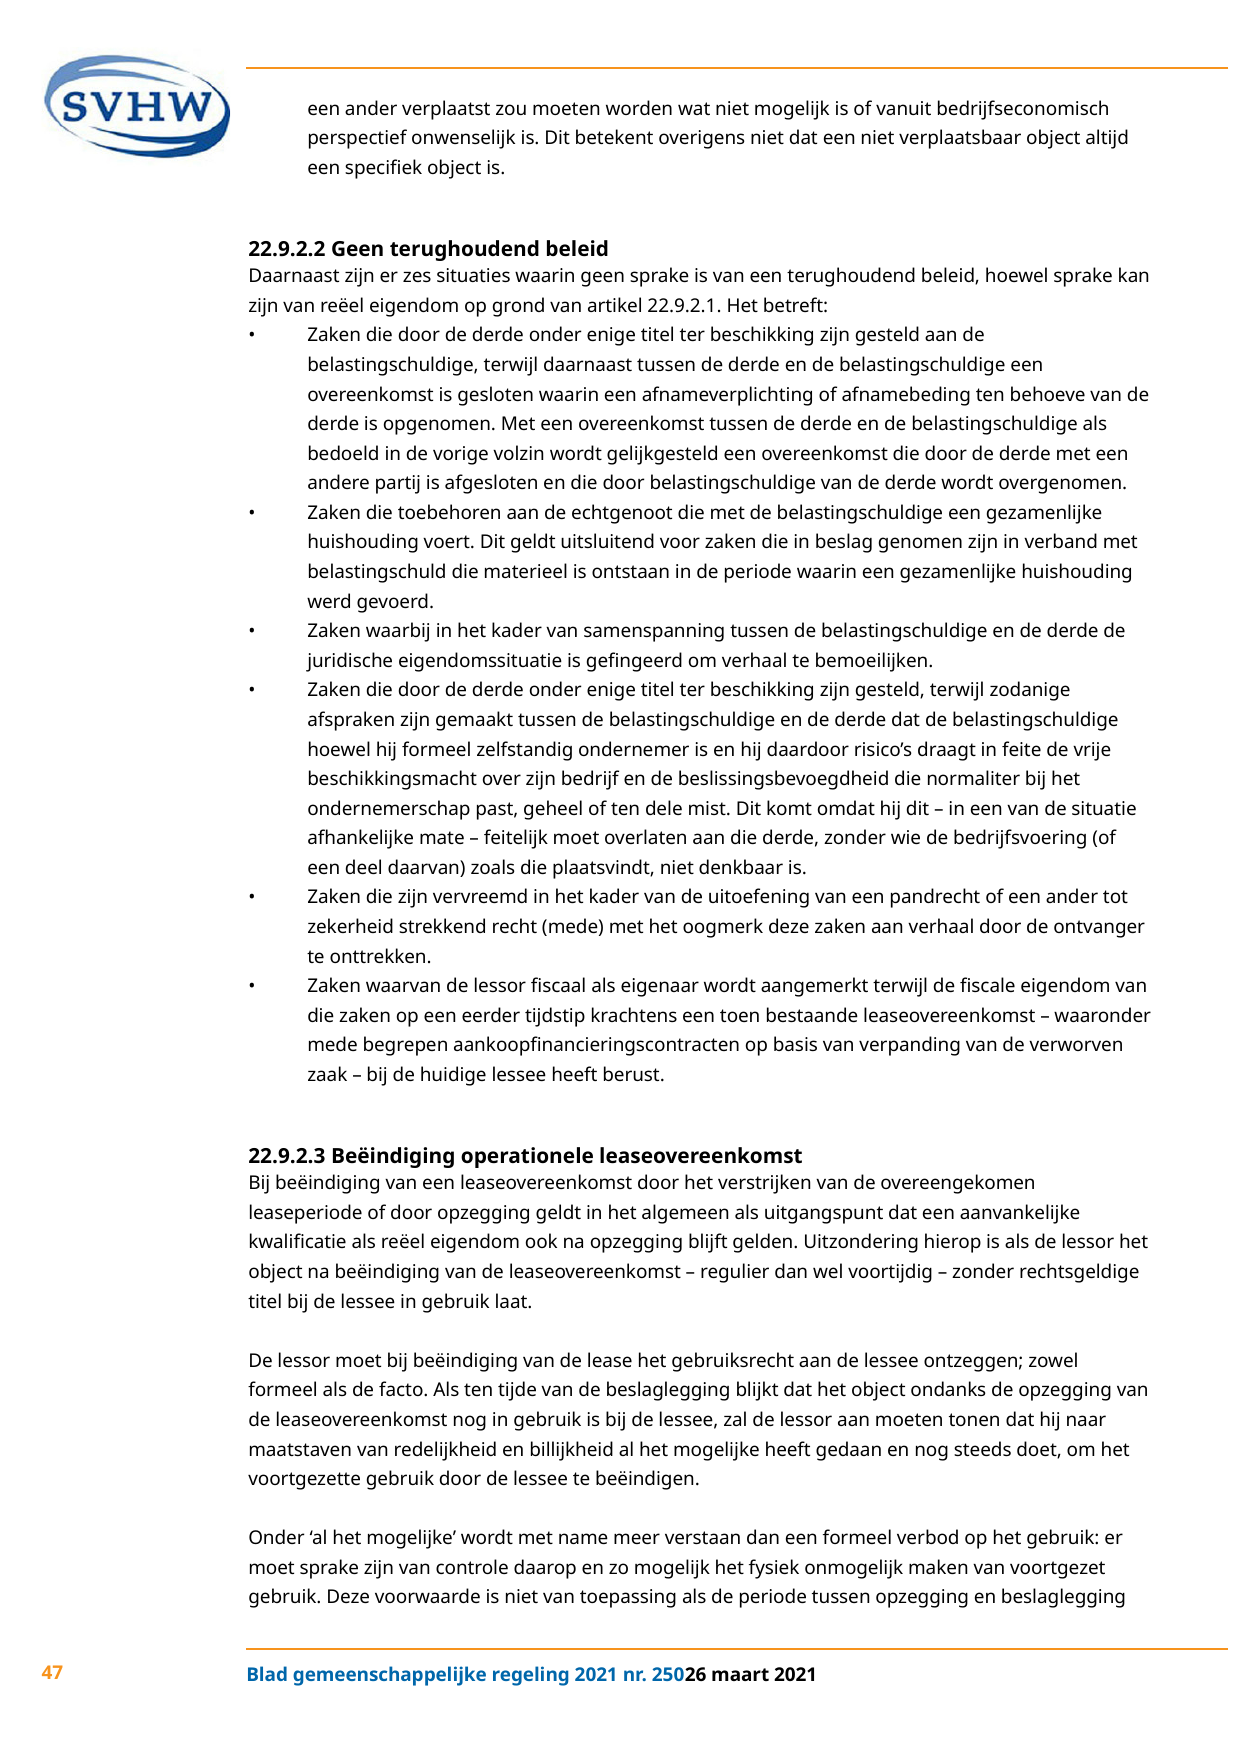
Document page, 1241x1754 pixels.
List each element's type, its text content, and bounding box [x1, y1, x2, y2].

text 22.9.2.2 Geen terughoudend beleid [248, 234, 1152, 262]
list Zaken die zijn vervreemd in het kader van de uitoefening van een pandrecht of een ander tot zekerheid strekkend recht (mede) met het oogmerk deze zaken aan verhaal door de ontvanger te onttrekken. [248, 884, 1152, 968]
text Bij beëindiging van een leaseovereenkomst door het verstrijken van de overeengekomen leaseperiode of door opzegging geldt in het algemeen als uitgangspunt dat een aanvankelijke kwalificatie als reëel eigendom ook na opzegging blijft gelden. Uitzondering hierop is als de lessor het object na beëindiging van de leaseovereenkomst – regulier dan wel voortijdig – zonder rechtsgeldige titel bij de lessee in gebruik laat. [248, 1169, 1152, 1314]
list Zaken waarvan de lessor fiscaal als eigenaar wordt aangemerkt terwijl de fiscale eigendom van die zaken op een eerder tijdstip krachtens een toen bestaande leaseovereenkomst – waaronder mede begrepen aankoopfinancieringscontracten op basis van verpanding van de verworven zaak – bij de huidige lessee heeft berust. [248, 972, 1152, 1087]
list Zaken waarbij in het kader van samenspanning tussen de belastingschuldige en de derde de juridische eigendomssituatie is gefingeerd om verhaal te bemoeilijken. [248, 617, 1152, 673]
list een ander verplaatst zou moeten worden wat niet mogelijk is of vanuit bedrijfseconomisch perspectief onwenselijk is. Dit betekent overigens niet dat een niet verplaatsbaar object altijd een specifiek object is. [248, 95, 1152, 180]
picture [41, 47, 231, 172]
text De lessor moet bij beëindiging van de lease het gebruiksrecht aan de lessee ontzeggen; zowel formeel als de facto. Als ten tijde van de beslaglegging blijkt dat het object ondanks de opzegging van de leaseovereenkomst nog in gebruik is bij de lessee, zal de lessor aan moeten tonen dat hij naar maatstaven van redelijkheid en billijkheid al het mogelijke heeft gedaan en nog steeds doet, om het voortgezette gebruik door de lessee te beëindigen. [248, 1347, 1152, 1491]
list Zaken die door de derde onder enige titel ter beschikking zijn gesteld, terwijl zodanige afspraken zijn gemaakt tussen de belastingschuldige en de derde dat de belastingschuldige hoewel hij formeel zelfstandig ondernemer is en hij daardoor risico’s draagt in feite de vrije beschikkingsmacht over zijn bedrijf en de beslissingsbevoegdheid die normaliter bij het ondernemerschap past, geheel of ten dele mist. Dit komt omdat hij dit – in een van de situatie afhankelijke mate – feitelijk moet overlaten aan die derde, zonder wie de bedrijfsvoering (of een deel daarvan) zoals die plaatsvindt, niet denkbaar is. [248, 677, 1152, 880]
text 22.9.2.3 Beëindiging operationele leaseovereenkomst [248, 1141, 1152, 1169]
text Daarnaast zijn er zes situaties waarin geen sprake is van een terughoudend beleid, hoewel sprake kan zijn van reëel eigendom op grond van artikel 22.9.2.1. Het betreft: [248, 262, 1152, 318]
text Onder ‘al het mogelijke’ wordt met name meer verstaan dan een formeel verbod op het gebruik: er moet sprake zijn van controle daarop en zo mogelijk het fysiek onmogelijk maken van voortgezet gebruik. Deze voorwaarde is niet van toepassing als de periode tussen opzegging en beslaglegging [248, 1524, 1152, 1609]
list Zaken die toebehoren aan de echtgenoot die met de belastingschuldige een gezamenlijke huishouding voert. Dit geldt uitsluitend voor zaken die in beslag genomen zijn in verband met belastingschuld die materieel is ontstaan in de periode waarin een gezamenlijke huishouding werd gevoerd. [248, 499, 1152, 613]
list Zaken die door de derde onder enige titel ter beschikking zijn gesteld aan de belastingschuldige, terwijl daarnaast tussen de derde en de belastingschuldige een overeenkomst is gesloten waarin een afnameverplichting of afnamebeding ten behoeve van de derde is opgenomen. Met een overeenkomst tussen de derde en de belastingschuldige als bedoeld in de vorige volzin wordt gelijkgesteld een overeenkomst die door de derde met een andere partij is afgesloten en die door belastingschuldige van de derde wordt overgenomen. [248, 322, 1152, 495]
